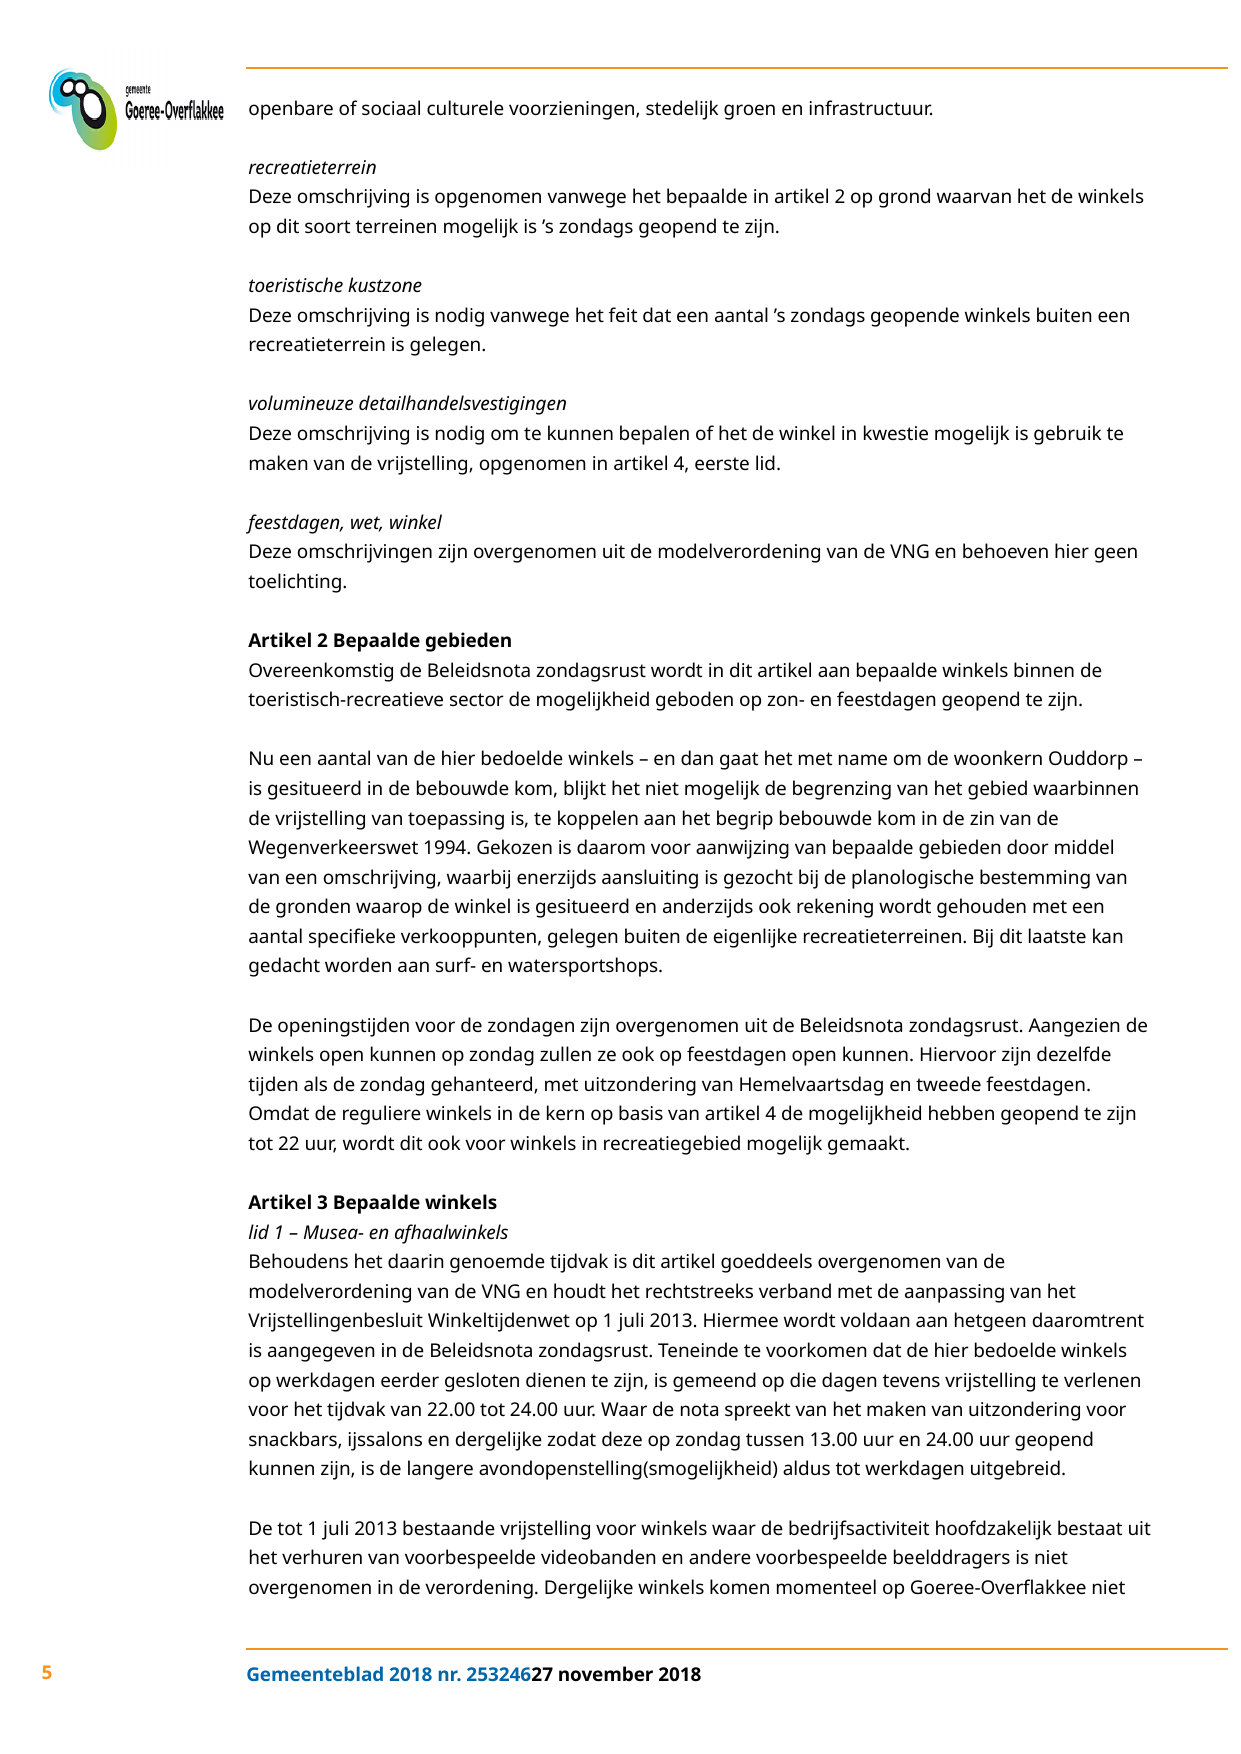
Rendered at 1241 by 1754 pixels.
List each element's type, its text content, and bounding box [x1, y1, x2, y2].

text Deze omschrijvingen zijn overgenomen uit de modelverordening van de VNG en behoeven hier geen toelichting. [248, 538, 1152, 594]
text Artikel 3 Bepaalde winkels [248, 1189, 1152, 1215]
text Deze omschrijving is nodig vanwege het feit dat een aantal ’s zondags geopende winkels buiten een recreatieterrein is gelegen. [248, 302, 1152, 357]
text Overeenkomstig de Beleidsnota zondagsrust wordt in dit artikel aan bepaalde winkels binnen de toeristisch-recreatieve sector de mogelijkheid geboden op zon- en feestdagen geopend te zijn. [248, 657, 1152, 712]
text toeristische kustzone [248, 272, 1152, 298]
text Deze omschrijving is nodig om te kunnen bepalen of het de winkel in kwestie mogelijk is gebruik te maken van de vrijstelling, opgenomen in artikel 4, eerste lid. [248, 420, 1152, 476]
text Nu een aantal van de hier bedoelde winkels – en dan gaat het met name om de woonkern Ouddorp – is gesitueerd in de bebouwde kom, blijkt het niet mogelijk de begrenzing van het gebied waarbinnen de vrijstelling van toepassing is, te koppelen aan het begrip bebouwde kom in de zin van de Wegenverkeerswet 1994. Gekozen is daarom voor aanwijzing van bepaalde gebieden door middel van een omschrijving, waarbij enerzijds aansluiting is gezocht bij de planologische bestemming van de gronden waarop de winkel is gesitueerd en anderzijds ook rekening wordt gehouden met een aantal specifieke verkooppunten, gelegen buiten de eigenlijke recreatieterreinen. Bij dit laatste kan gedacht worden aan surf- en watersportshops. [248, 746, 1152, 978]
text recreatieterrein [248, 154, 1152, 180]
text openbare of sociaal culturele voorzieningen, stedelijk groen en infrastructuur. [248, 95, 1152, 121]
picture [41, 47, 231, 172]
text lid 1 – Musea- en afhaalwinkels [248, 1219, 1152, 1245]
text Behoudens het daarin genoemde tijdvak is dit artikel goeddeels overgenomen van de modelverordening van de VNG en houdt het rechtstreeks verband met de aanpassing van het Vrijstellingenbesluit Winkeltijdenwet op 1 juli 2013. Hiermee wordt voldaan aan hetgeen daaromtrent is aangegeven in de Beleidsnota zondagsrust. Teneinde te voorkomen dat de hier bedoelde winkels op werkdagen eerder gesloten dienen te zijn, is gemeend op die dagen tevens vrijstelling te verlenen voor het tijdvak van 22.00 tot 24.00 uur. Waar de nota spreekt van het maken van uitzondering voor snackbars, ijssalons en dergelijke zodat deze op zondag tussen 13.00 uur en 24.00 uur geopend kunnen zijn, is de langere avondopenstelling(smogelijkheid) aldus tot werkdagen uitgebreid. [248, 1248, 1152, 1481]
text De openingstijden voor de zondagen zijn overgenomen uit de Beleidsnota zondagsrust. Aangezien de winkels open kunnen op zondag zullen ze ook op feestdagen open kunnen. Hiervoor zijn dezelfde tijden als de zondag gehanteerd, met uitzondering van Hemelvaartsdag en tweede feestdagen. Omdat de reguliere winkels in de kern op basis van artikel 4 de mogelijkheid hebben geopend te zijn tot 22 uur, wordt dit ook voor winkels in recreatiegebied mogelijk gemaakt. [248, 1012, 1152, 1156]
text De tot 1 juli 2013 bestaande vrijstelling voor winkels waar de bedrijfsactiviteit hoofdzakelijk bestaat uit het verhuren van voorbespeelde videobanden en andere voorbespeelde beelddragers is niet overgenomen in de verordening. Dergelijke winkels komen momenteel op Goeree-Overflakkee niet [248, 1515, 1152, 1600]
text feestdagen, wet, winkel [248, 509, 1152, 535]
text Artikel 2 Bepaalde gebieden [248, 627, 1152, 653]
text Deze omschrijving is opgenomen vanwege het bepaalde in artikel 2 op grond waarvan het de winkels op dit soort terreinen mogelijk is ’s zondags geopend te zijn. [248, 183, 1152, 239]
text volumineuze detailhandelsvestigingen [248, 391, 1152, 416]
